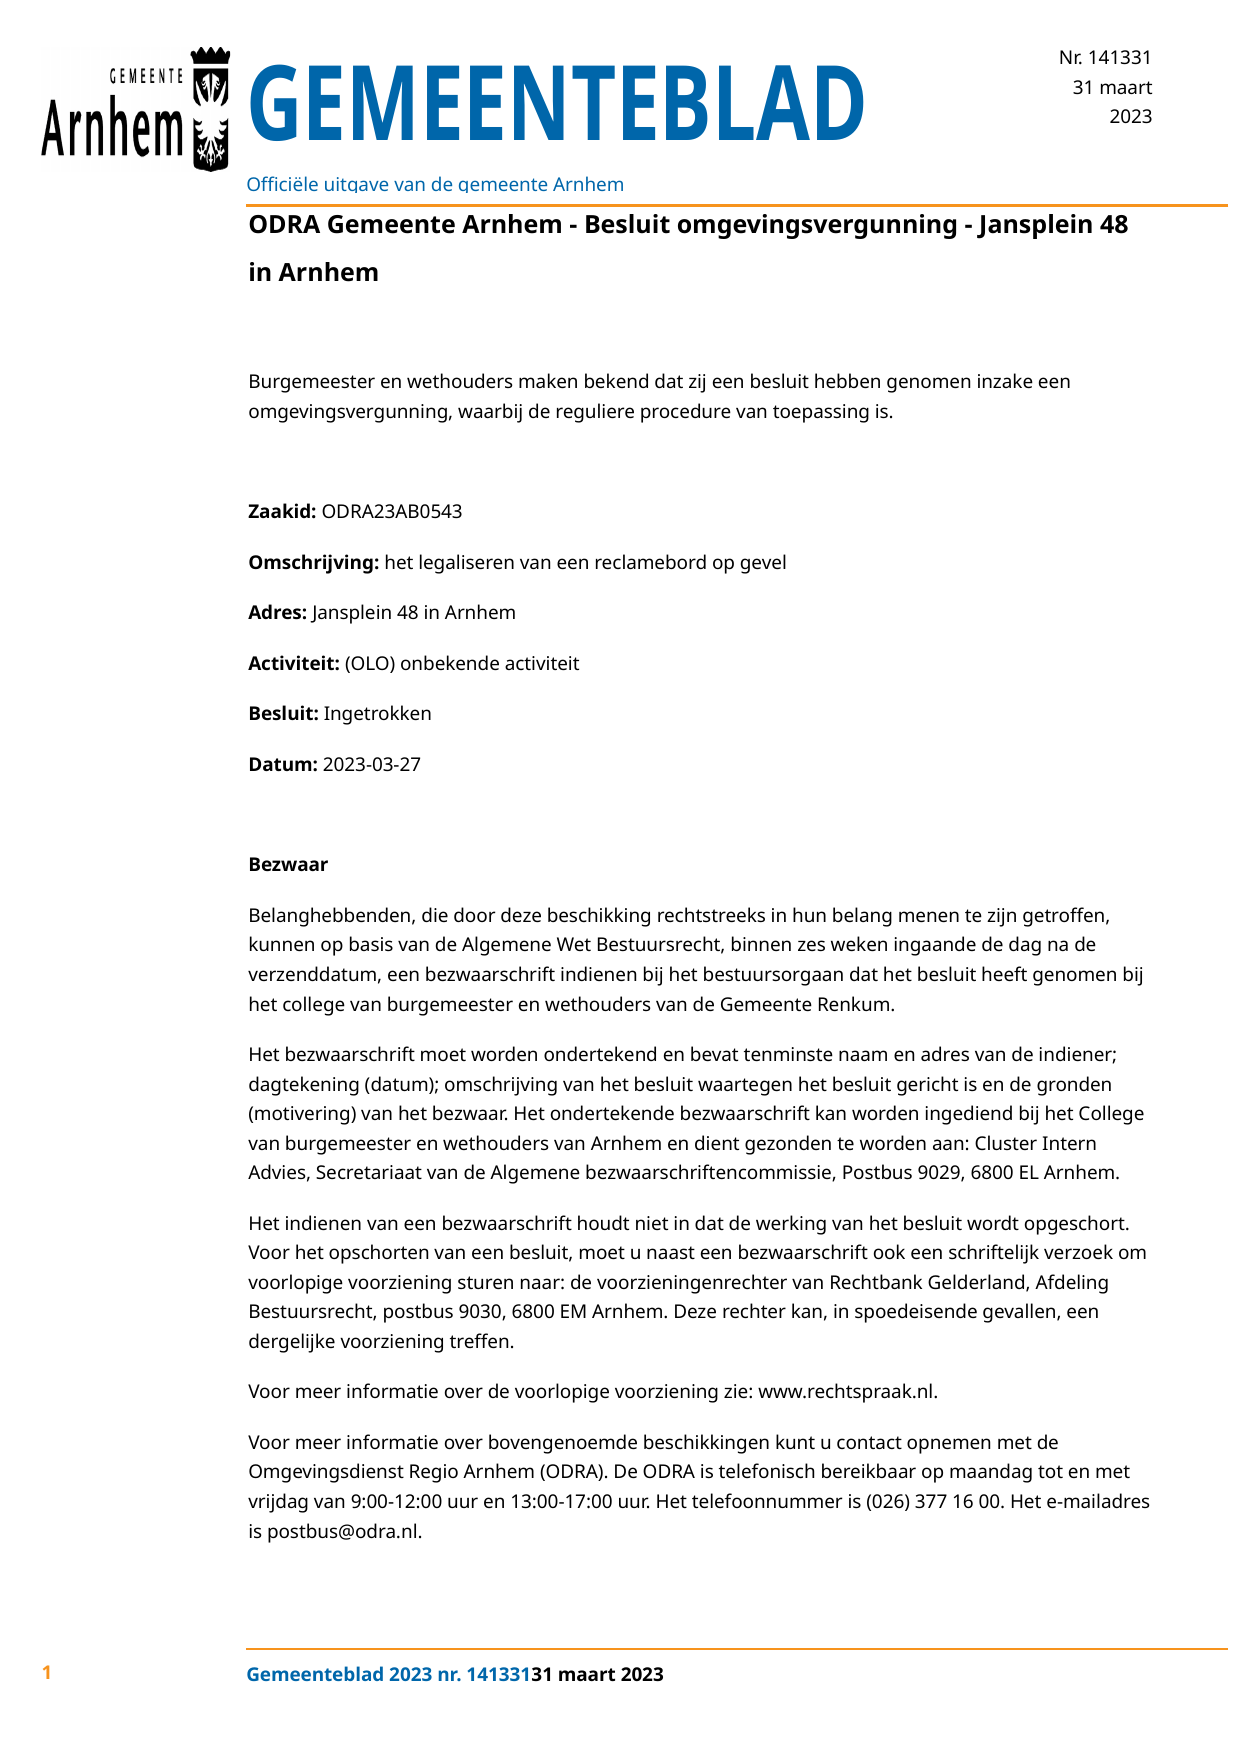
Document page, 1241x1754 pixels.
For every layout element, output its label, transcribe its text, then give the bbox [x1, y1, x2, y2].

picture [41, 47, 231, 172]
text Voor meer informatie over de voorlopige voorziening zie: www.rechtspraak.nl. [248, 1379, 1152, 1404]
text Voor meer informatie over bovengenoemde beschikkingen kunt u contact opnemen met de Omgevingsdienst Regio Arnhem (ODRA). De ODRA is telefonisch bereikbaar op maandag tot en met vrijdag van 9:00-12:00 uur en 13:00-17:00 uur. Het telefoonnummer is (026) 377 16 00. Het e-mailadres is postbus@odra.nl. [248, 1429, 1152, 1544]
text Datum: 2023-03-27 [248, 751, 1152, 777]
text Zaakid: ODRA23AB0543 [248, 499, 1152, 524]
text ODRA Gemeente Arnhem - Besluit omgevingsvergunning - Jansplein 48 in Arnhem [248, 207, 1152, 288]
text Het bezwaarschrift moet worden ondertekend en bevat tenminste naam en adres van de indiener; dagtekening (datum); omschrijving van het besluit waartegen het besluit gericht is en de gronden (motivering) van het bezwaar. Het ondertekende bezwaarschrift kan worden ingediend bij het College van burgemeester en wethouders van Arnhem en dient gezonden te worden aan: Cluster Intern Advies, Secretariaat van de Algemene bezwaarschriftencommissie, Postbus 9029, 6800 EL Arnhem. [248, 1041, 1152, 1185]
text Omschrijving: het legaliseren van een reclamebord op gevel [248, 549, 1152, 575]
text Bezwaar [248, 852, 1152, 877]
text Besluit: Ingetrokken [248, 700, 1152, 726]
text Adres: Jansplein 48 in Arnhem [248, 599, 1152, 625]
text Het indienen van een bezwaarschrift houdt niet in dat de werking van het besluit wordt opgeschort. Voor het opschorten van een besluit, moet u naast een bezwaarschrift ook een schriftelijk verzoek om voorlopige voorziening sturen naar: de voorzieningenrechter van Rechtbank Gelderland, Afdeling Bestuursrecht, postbus 9030, 6800 EM Arnhem. Deze rechter kan, in spoedeisende gevallen, een dergelijke voorziening treffen. [248, 1210, 1152, 1354]
text Belanghebbenden, die door deze beschikking rechtstreeks in hun belang menen te zijn getroffen, kunnen op basis van de Algemene Wet Bestuursrecht, binnen zes weken ingaande de dag na de verzenddatum, een bezwaarschrift indienen bij het bestuursorgaan dat het besluit heeft genomen bij het college van burgemeester en wethouders van de Gemeente Renkum. [248, 902, 1152, 1017]
text Burgemeester en wethouders maken bekend dat zij een besluit hebben genomen inzake een omgevingsvergunning, waarbij de reguliere procedure van toepassing is. [248, 368, 1152, 424]
text Activiteit: (OLO) onbekende activiteit [248, 650, 1152, 676]
